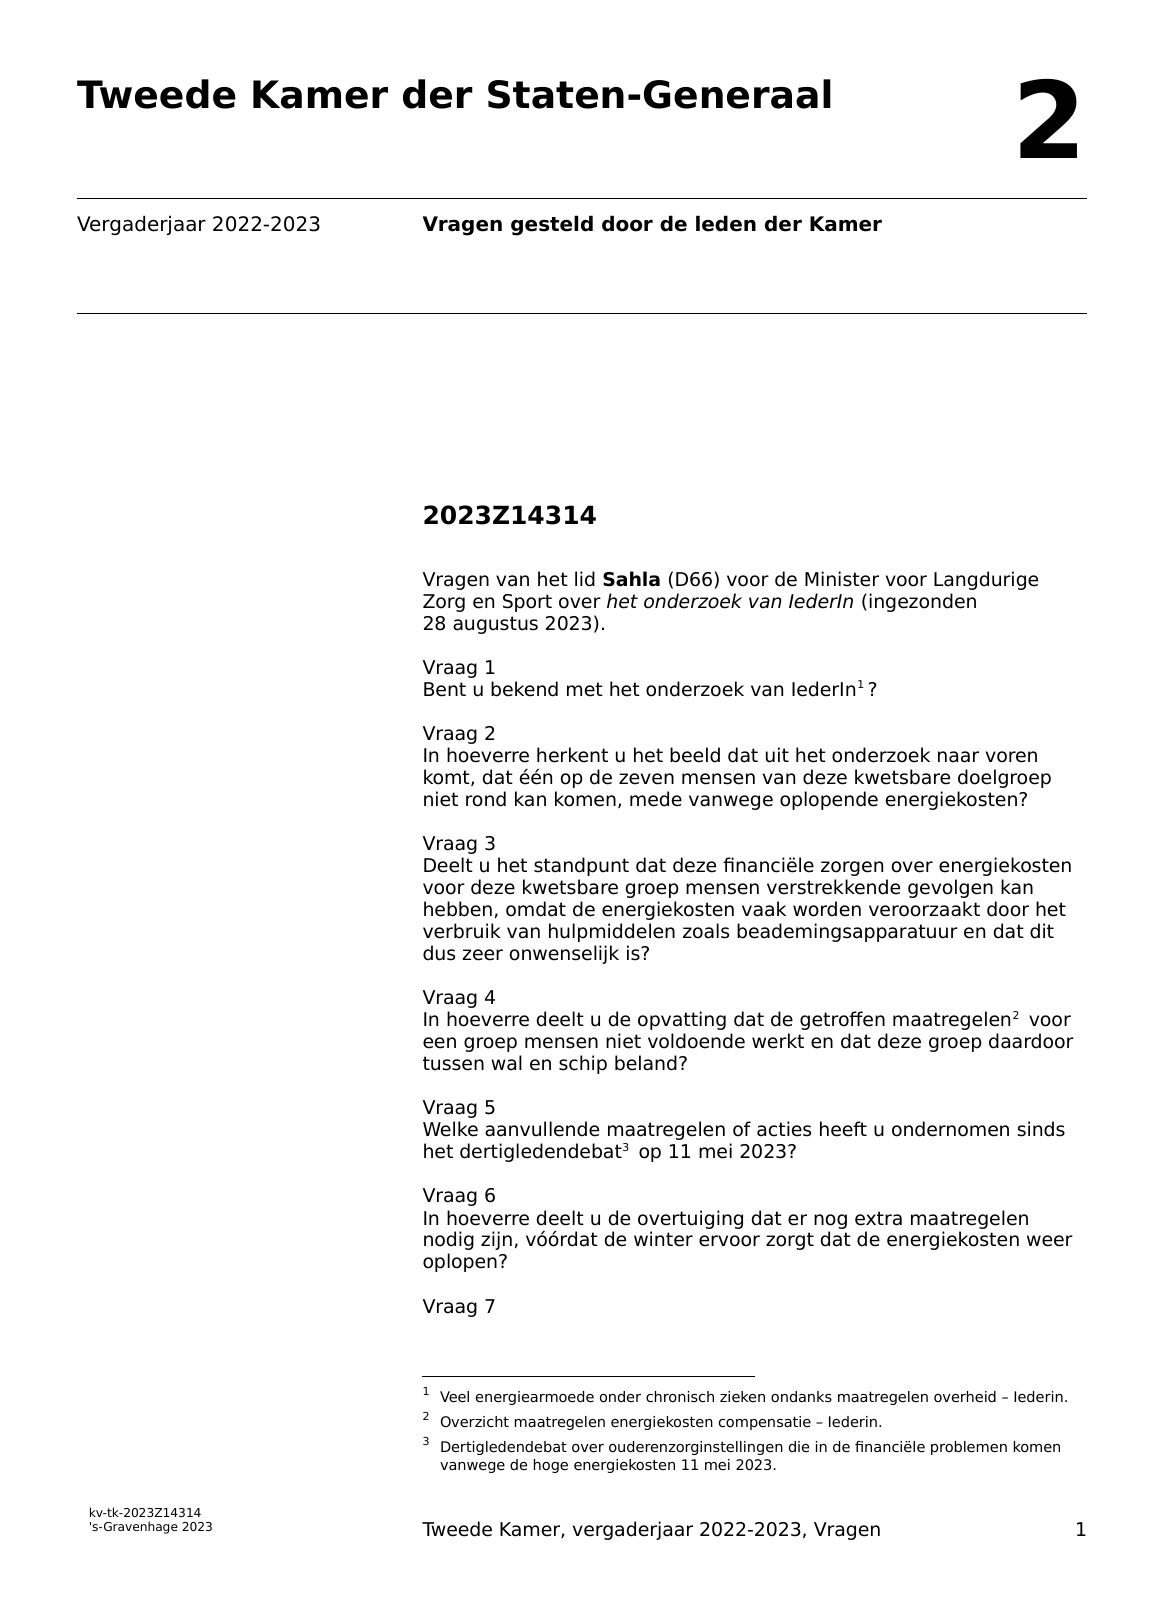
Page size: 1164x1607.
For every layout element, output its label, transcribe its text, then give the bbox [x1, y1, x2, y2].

text Vraag 6 [422, 1185, 1087, 1207]
text In hoeverre deelt u de overtuiging dat er nog extra maatregelen nodig zijn, vóórdat de winter ervoor zorgt dat de energiekosten weer oplopen? [422, 1207, 1087, 1273]
text Vragen van het lid Sahla (D66) voor de Minister voor Langdurige Zorg en Sport over het onderzoek van IederIn (ingezonden 28 augustus 2023). [422, 569, 1087, 635]
table_header Tweede Kamer der Staten-Generaal [77, 59, 886, 198]
text Vraag 5 [422, 1097, 1087, 1119]
text Vraag 1 [422, 657, 1087, 679]
table_header 2 [886, 59, 1087, 198]
text Welke aanvullende maatregelen of acties heeft u ondernomen sinds het dertigledendebat op 11 mei 2023? [422, 1119, 1087, 1163]
table_cell Vragen gesteld door de leden der Kamer [422, 199, 1087, 313]
text Deelt u het standpunt dat deze financiële zorgen over energiekosten voor deze kwetsbare groep mensen verstrekkende gevolgen kan hebben, omdat de energiekosten vaak worden veroorzaakt door het verbruik van hulpmiddelen zoals beademingsapparatuur en dat dit dus zeer onwenselijk is? [422, 855, 1087, 965]
table_cell Vergaderjaar 2022-2023 [77, 199, 422, 313]
text Bent u bekend met het onderzoek van IederIn? [422, 679, 1087, 701]
text 2023Z14314 [422, 501, 1087, 531]
text Veel energiearmoede onder chronisch zieken ondanks maatregelen overheid – Iederin. [422, 1385, 1087, 1407]
text In hoeverre herkent u het beeld dat uit het onderzoek naar voren komt, dat één op de zeven mensen van deze kwetsbare doelgroep niet rond kan komen, mede vanwege oplopende energiekosten? [422, 745, 1087, 811]
text Vraag 3 [422, 833, 1087, 855]
text Vraag 2 [422, 723, 1087, 745]
text kv-tk-2023Z14314 [88, 1506, 323, 1520]
text Dertigledendebat over ouderenzorginstellingen die in de financiële problemen komen vanwege de hoge energiekosten 11 mei 2023. [422, 1435, 1087, 1474]
text In hoeverre deelt u de opvatting dat de getroffen maatregelen voor een groep mensen niet voldoende werkt en dat deze groep daardoor tussen wal en schip beland? [422, 1009, 1087, 1075]
text Vraag 4 [422, 987, 1087, 1009]
text Vraag 7 [422, 1296, 1087, 1317]
text 's-Gravenhage 2023 [88, 1520, 323, 1534]
text Overzicht maatregelen energiekosten compensatie – Iederin. [422, 1410, 1087, 1432]
